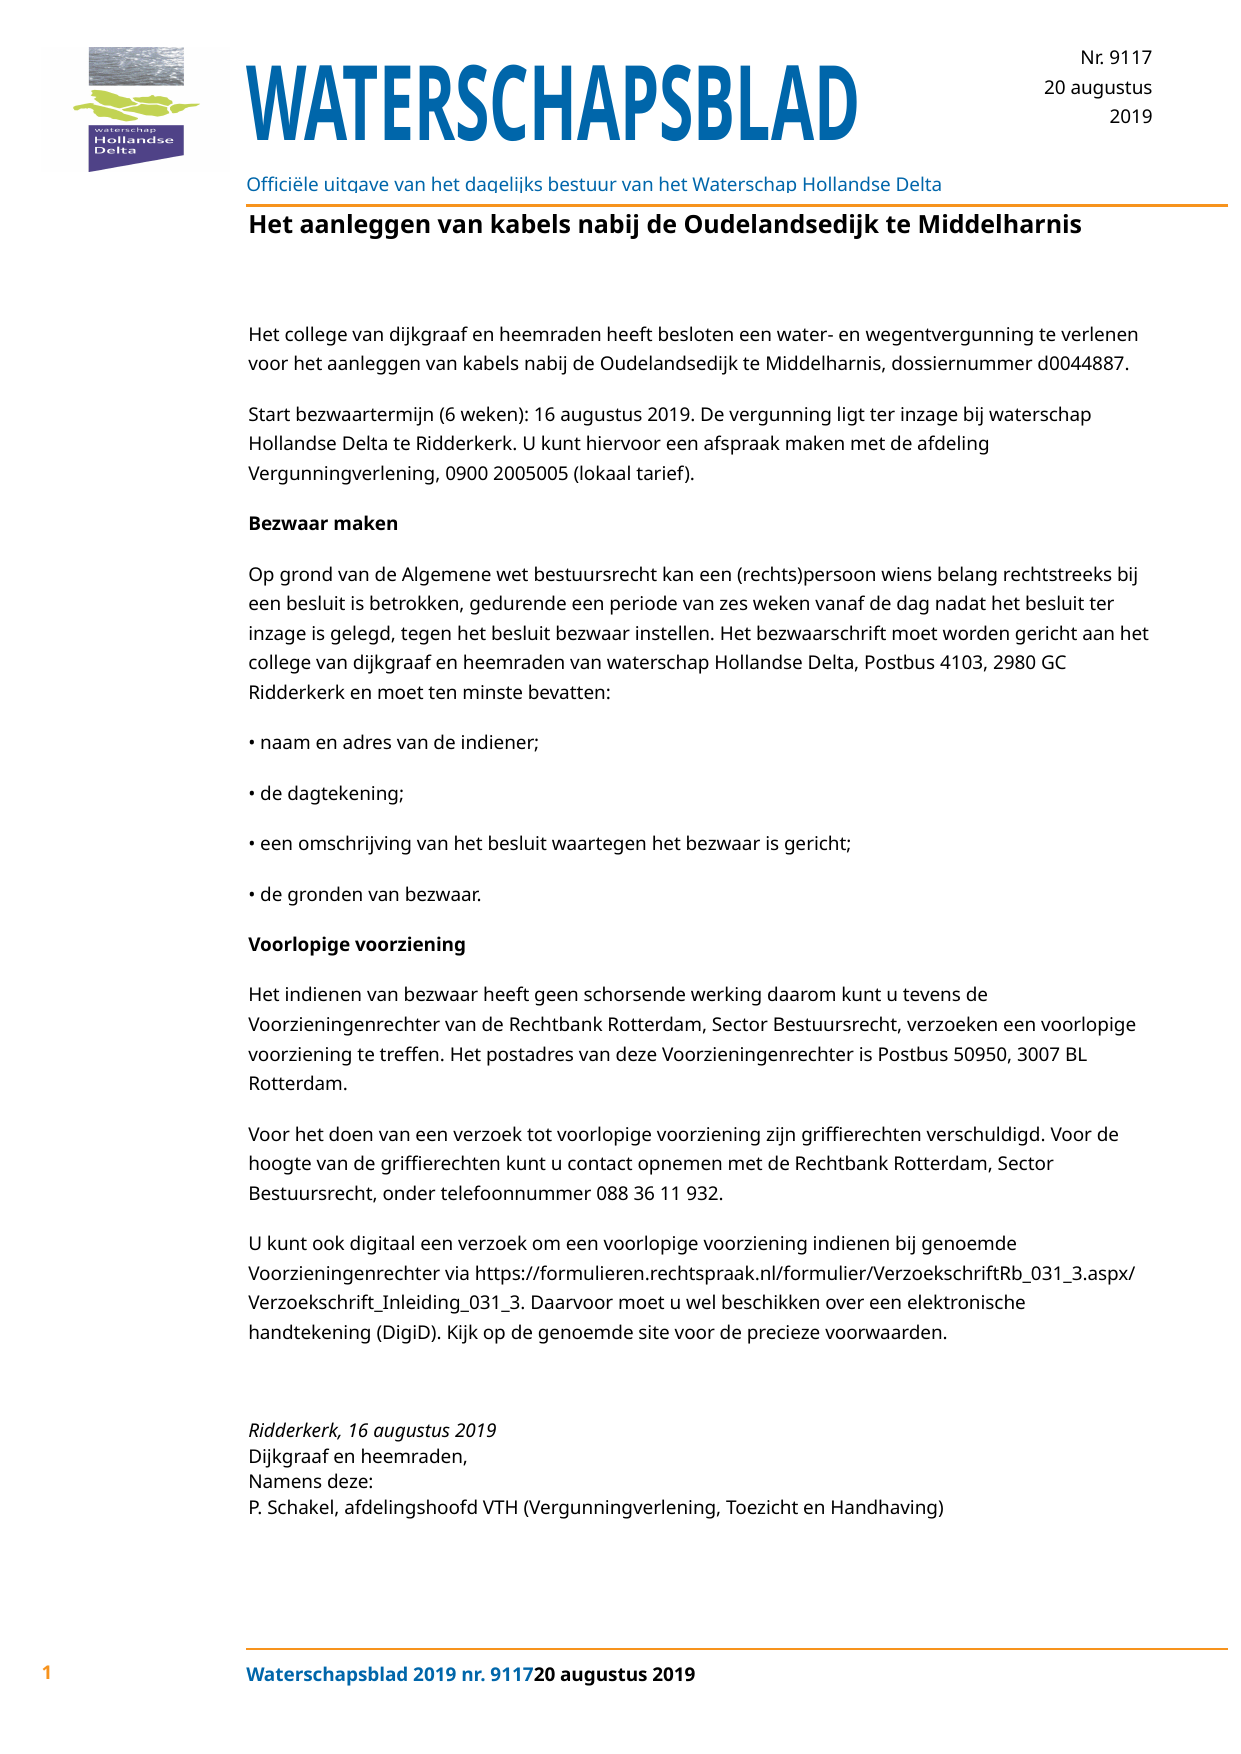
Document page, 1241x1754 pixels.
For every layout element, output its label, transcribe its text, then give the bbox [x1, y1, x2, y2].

text Ridderkerk, 16 augustus 2019 [248, 1417, 1152, 1443]
text • naam en adres van de indiener; [248, 729, 1152, 755]
text • de dagtekening; [248, 780, 1152, 806]
text Op grond van de Algemene wet bestuursrecht kan een (rechts)persoon wiens belang rechtstreeks bij een besluit is betrokken, gedurende een periode van zes weken vanaf de dag nadat het besluit ter inzage is gelegd, tegen het besluit bezwaar instellen. Het bezwaarschrift moet worden gericht aan het college van dijkgraaf en heemraden van waterschap Hollandse Delta, Postbus 4103, 2980 GC Ridderkerk en moet ten minste bevatten: [248, 561, 1152, 705]
text • een omschrijving van het besluit waartegen het bezwaar is gericht; [248, 830, 1152, 856]
text Het aanleggen van kabels nabij de Oudelandsedijk te Middelharnis [248, 207, 1152, 241]
text Voorlopige voorziening [248, 931, 1152, 957]
text Het indienen van bezwaar heeft geen schorsende werking daarom kunt u tevens de Voorzieningenrechter van de Rechtbank Rotterdam, Sector Bestuursrecht, verzoeken een voorlopige voorziening te treffen. Het postadres van deze Voorzieningenrechter is Postbus 50950, 3007 BL Rotterdam. [248, 982, 1152, 1096]
text Bezwaar maken [248, 510, 1152, 536]
text • de gronden van bezwaar. [248, 881, 1152, 906]
text Dijkgraaf en heemraden, [248, 1443, 1152, 1469]
picture [41, 47, 231, 172]
text Het college van dijkgraaf en heemraden heeft besloten een water- en wegentvergunning te verlenen voor het aanleggen van kabels nabij de Oudelandsedijk te Middelharnis, dossiernummer d0044887. [248, 321, 1152, 376]
text U kunt ook digitaal een verzoek om een voorlopige voorziening indienen bij genoemde Voorzieningenrechter via https://formulieren.rechtspraak.nl/formulier/VerzoekschriftRb_031_3.aspx/Verzoekschrift_Inleiding_031_3. Daarvoor moet u wel beschikken over een elektronische handtekening (DigiD). Kijk op de genoemde site voor de precieze voorwaarden. [248, 1230, 1152, 1345]
text P. Schakel, afdelingshoofd VTH (Vergunningverlening, Toezicht en Handhaving) [248, 1494, 1152, 1520]
text Namens deze: [248, 1469, 1152, 1494]
text Start bezwaartermijn (6 weken): 16 augustus 2019. De vergunning ligt ter inzage bij waterschap Hollandse Delta te Ridderkerk. U kunt hiervoor een afspraak maken met de afdeling Vergunningverlening, 0900 2005005 (lokaal tarief). [248, 401, 1152, 486]
text Voor het doen van een verzoek tot voorlopige voorziening zijn griffierechten verschuldigd. Voor de hoogte van de griffierechten kunt u contact opnemen met de Rechtbank Rotterdam, Sector Bestuursrecht, onder telefoonnummer 088 36 11 932. [248, 1121, 1152, 1206]
